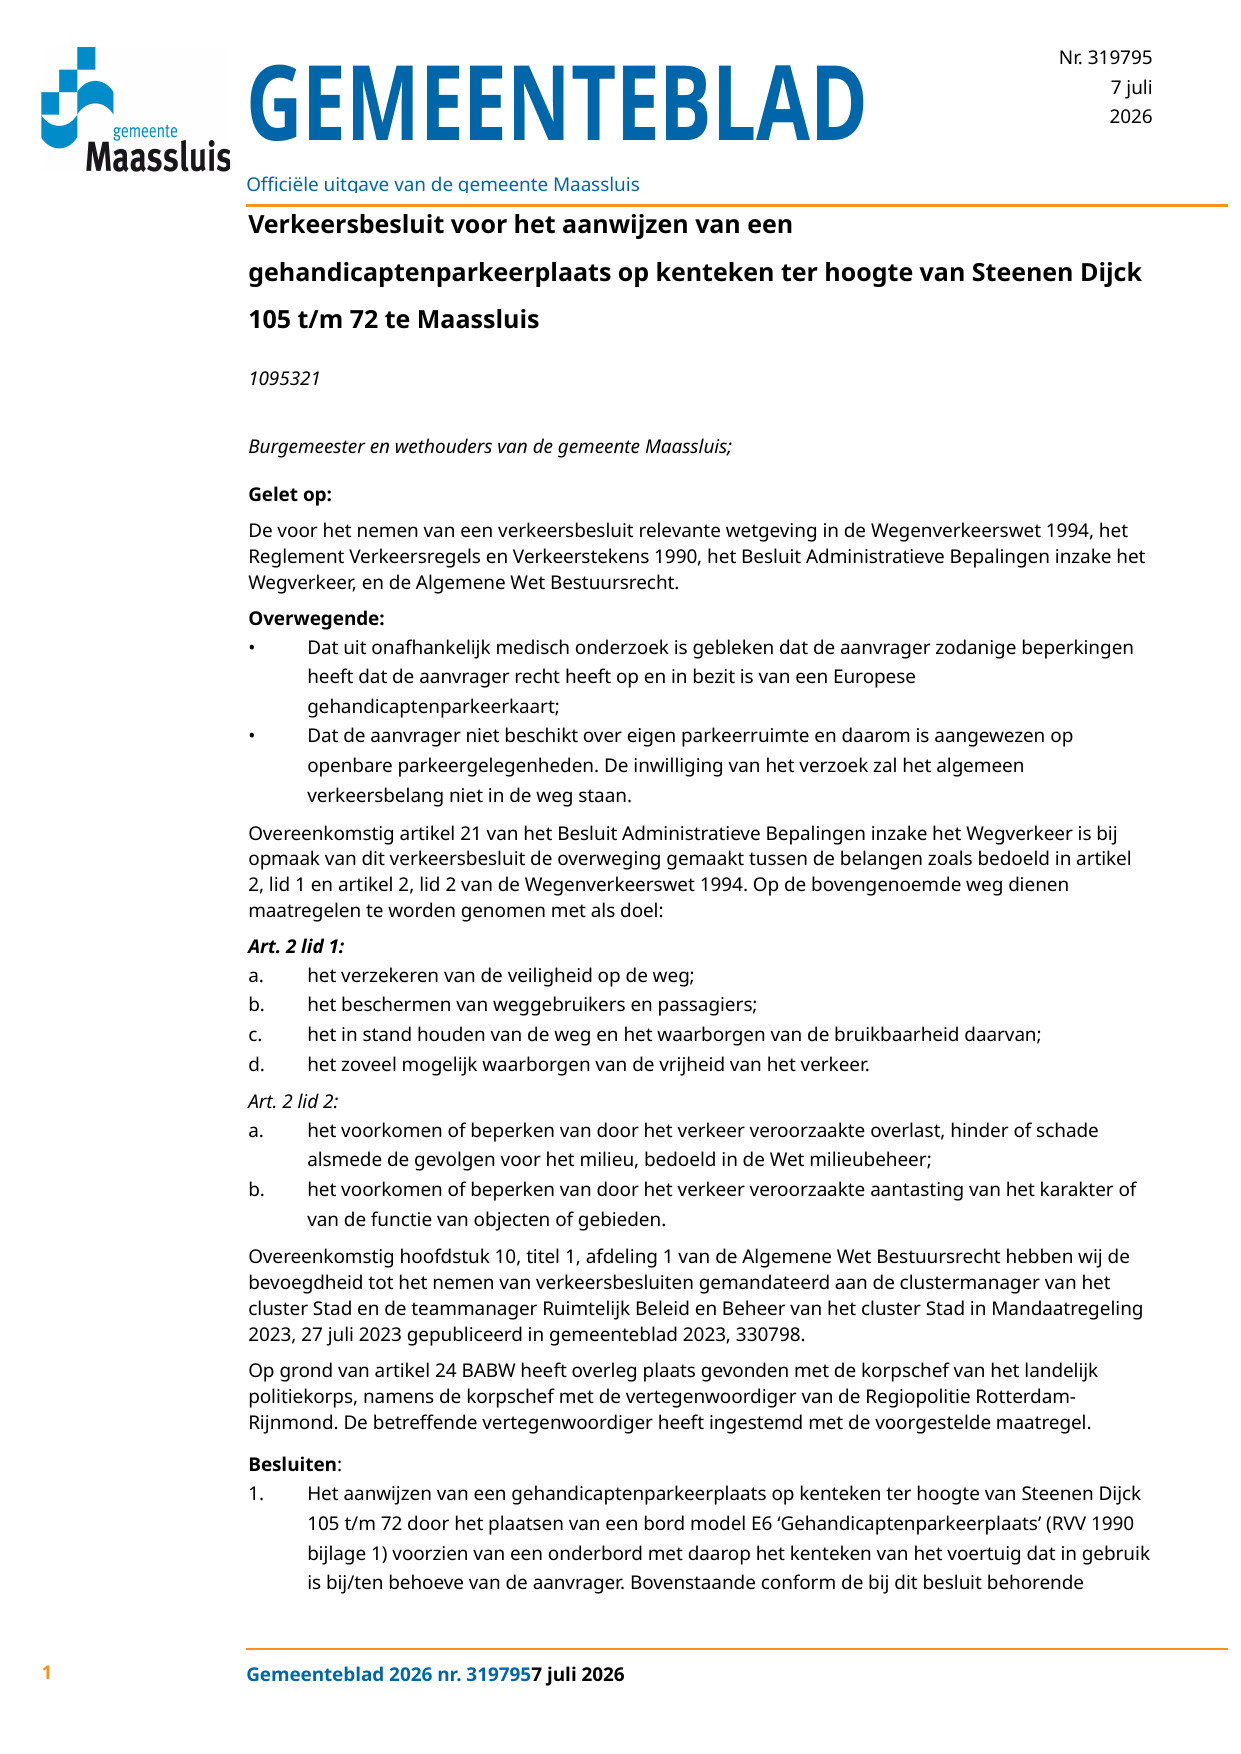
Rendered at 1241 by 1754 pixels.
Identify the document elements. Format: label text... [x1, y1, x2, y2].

picture [41, 47, 77, 92]
list Dat de aanvrager niet beschikt over eigen parkeerruimte en daarom is aangewezen op openbare parkeergelegenheden. De inwilliging van het verzoek zal het algemeen verkeersbelang niet in de weg staan. [248, 723, 1152, 808]
text Overwegende: [248, 606, 1152, 631]
text Op grond van artikel 24 BABW heeft overleg plaats gevonden met de korpschef van het landelijk politiekorps, namens de korpschef met de vertegenwoordiger van de Regiopolitie Rotterdam-Rijnmond. De betreffende vertegenwoordiger heeft ingestemd met de voorgestelde maatregel. [248, 1357, 1152, 1435]
text Art. 2 lid 2: [248, 1089, 1152, 1114]
picture [41, 47, 231, 172]
list het voorkomen of beperken van door het verkeer veroorzaakte aantasting van het karakter of van de functie van objecten of gebieden. [248, 1176, 1152, 1231]
list Dat uit onafhankelijk medisch onderzoek is gebleken dat de aanvrager zodanige beperkingen heeft dat de aanvrager recht heeft op en in bezit is van een Europese gehandicaptenparkeerkaart; [248, 634, 1152, 719]
list het verzekeren van de veiligheid op de weg; [248, 962, 1152, 988]
text Overeenkomstig artikel 21 van het Besluit Administratieve Bepalingen inzake het Wegverkeer is bij opmaak van dit verkeersbesluit de overweging gemaakt tussen de belangen zoals bedoeld in artikel 2, lid 1 en artikel 2, lid 2 van de Wegenverkeerswet 1994. Op de bovengenoemde weg dienen maatregelen te worden genomen met als doel: [248, 820, 1152, 923]
list het zoveel mogelijk waarborgen van de vrijheid van het verkeer. [248, 1051, 1152, 1076]
text Overeenkomstig hoofdstuk 10, titel 1, afdeling 1 van de Algemene Wet Bestuursrecht hebben wij de bevoegdheid tot het nemen van verkeersbesluiten gemandateerd aan de clustermanager van het cluster Stad en de teammanager Ruimtelijk Beleid en Beheer van het cluster Stad in Mandaatregeling 2023, 27 juli 2023 gepubliceerd in gemeenteblad 2023, 330798. [248, 1244, 1152, 1347]
list het voorkomen of beperken van door het verkeer veroorzaakte overlast, hinder of schade alsmede de gevolgen voor het milieu, bedoeld in de Wet milieubeheer; [248, 1117, 1152, 1172]
text Verkeersbesluit voor het aanwijzen van een gehandicaptenparkeerplaats op kenteken ter hoogte van Steenen Dijck 105 t/m 72 te Maassluis [248, 207, 1152, 336]
text Gelet op: [248, 481, 1152, 507]
text Art. 2 lid 1: [248, 934, 1152, 959]
list het beschermen van weggebruikers en passagiers; [248, 992, 1152, 1017]
text Burgemeester en wethouders van de gemeente Maassluis; [248, 433, 1152, 459]
text De voor het nemen van een verkeersbesluit relevante wetgeving in de Wegenverkeerswet 1994, het Reglement Verkeersregels en Verkeerstekens 1990, het Besluit Administratieve Bepalingen inzake het Wegverkeer, en de Algemene Wet Bestuursrecht. [248, 517, 1152, 595]
text 1095321 [248, 366, 1152, 391]
list Het aanwijzen van een gehandicaptenparkeerplaats op kenteken ter hoogte van Steenen Dijck 105 t/m 72 door het plaatsen van een bord model E6 ‘Gehandicaptenparkeerplaats’ (RVV 1990 bijlage 1) voorzien van een onderbord met daarop het kenteken van het voertuig dat in gebruik is bij/ten behoeve van de aanvrager. Bovenstaande conform de bij dit besluit behorende [248, 1481, 1152, 1595]
text Besluiten: [248, 1451, 1152, 1477]
list het in stand houden van de weg en het waarborgen van de bruikbaarheid daarvan; [248, 1021, 1152, 1047]
